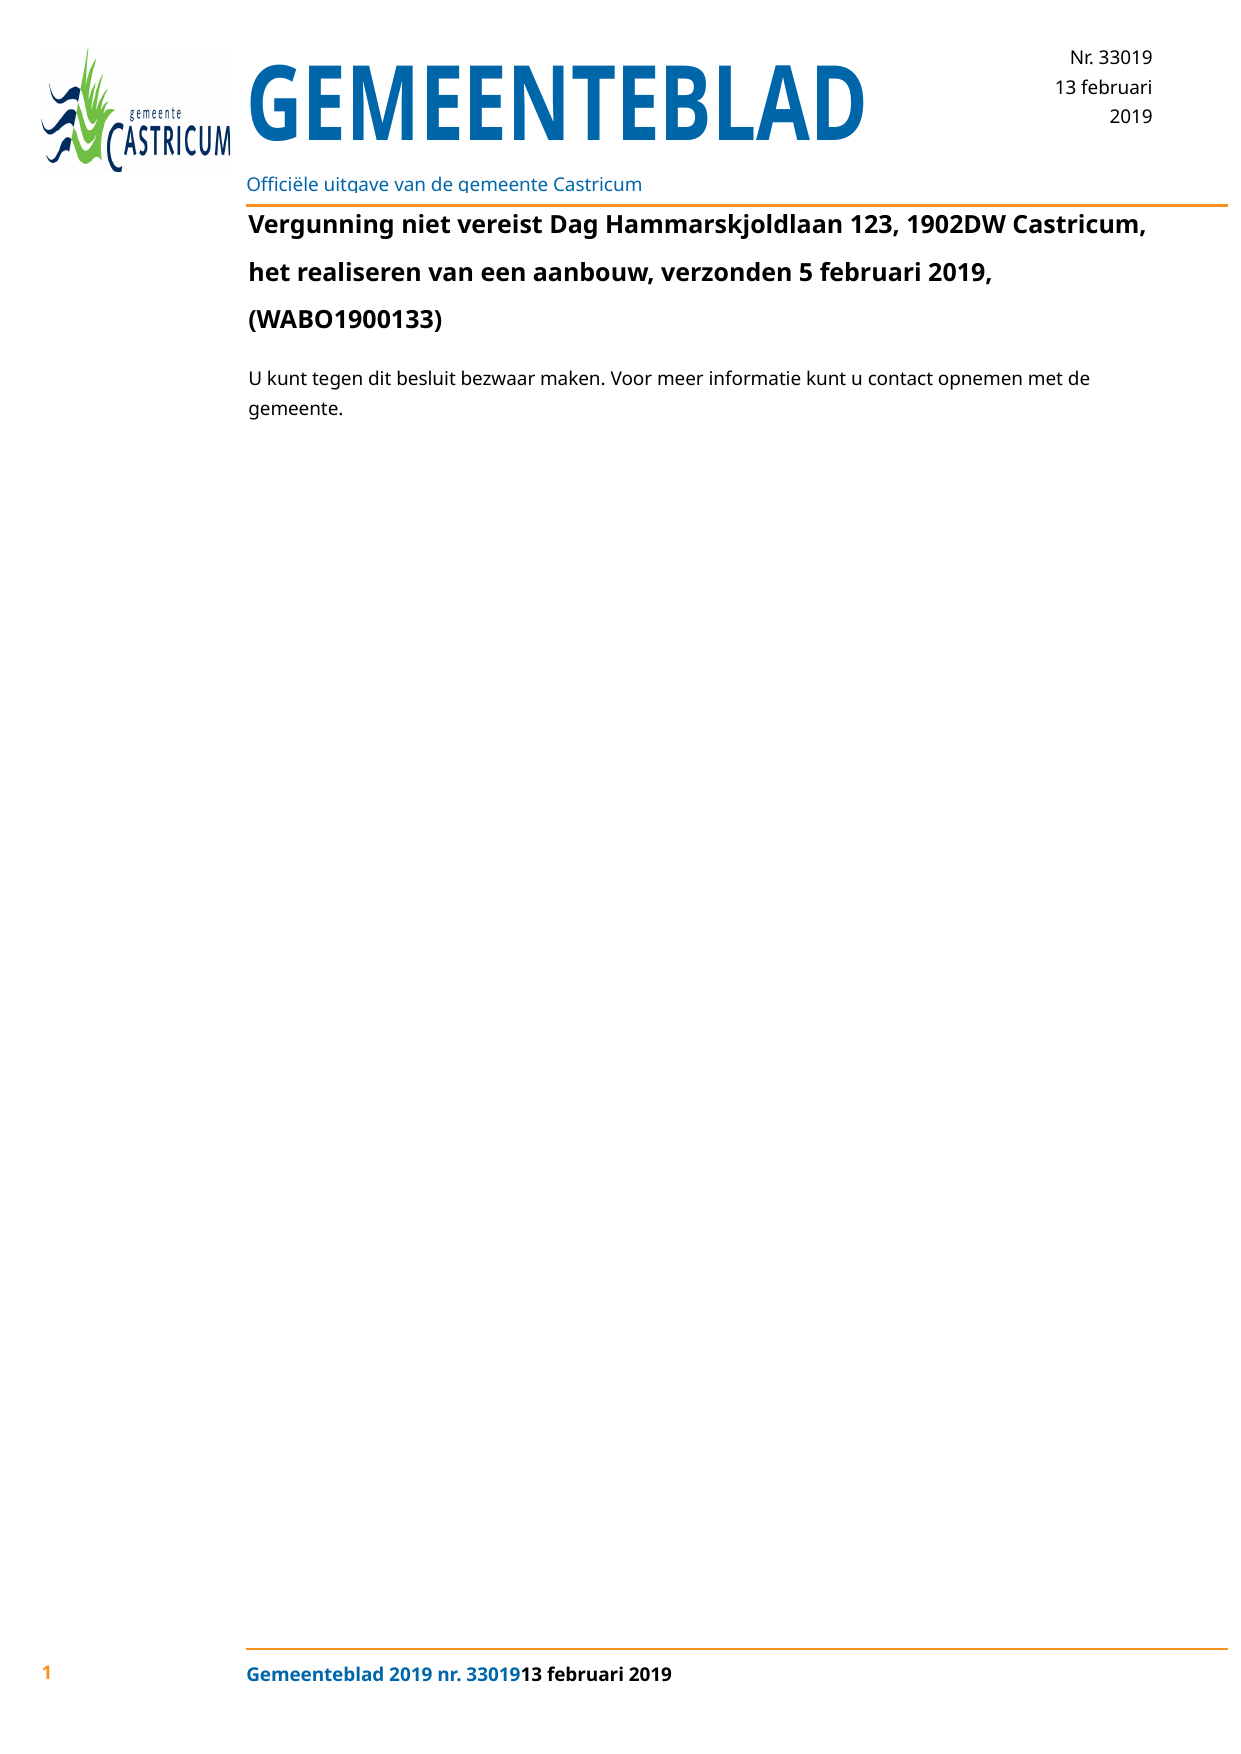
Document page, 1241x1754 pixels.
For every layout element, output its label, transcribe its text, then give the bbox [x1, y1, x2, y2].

text Vergunning niet vereist Dag Hammarskjoldlaan 123, 1902DW Castricum, het realiseren van een aanbouw, verzonden 5 februari 2019, (WABO1900133) [248, 207, 1152, 336]
text U kunt tegen dit besluit bezwaar maken. Voor meer informatie kunt u contact opnemen met de gemeente. [248, 366, 1152, 421]
picture [41, 47, 231, 172]
